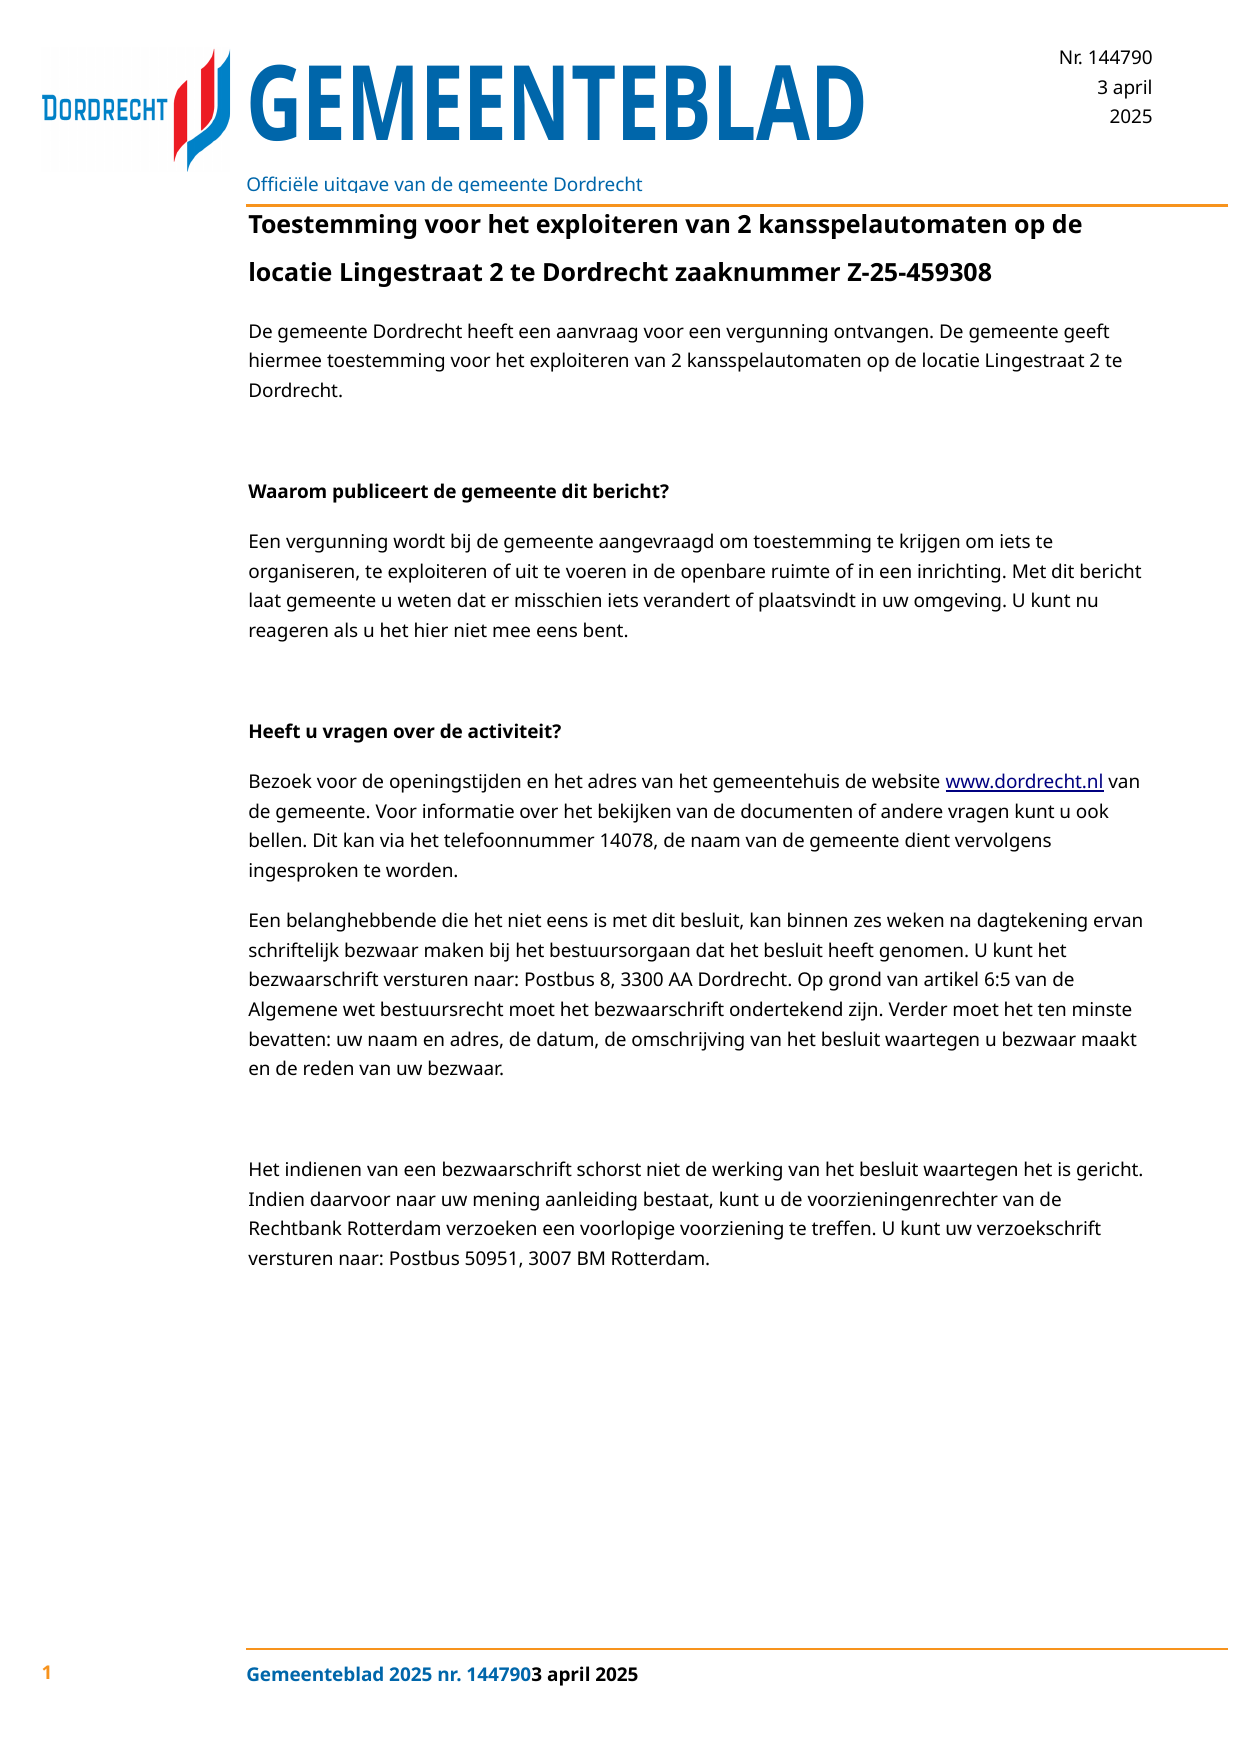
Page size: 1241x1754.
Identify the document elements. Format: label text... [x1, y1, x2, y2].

text Een vergunning wordt bij de gemeente aangevraagd om toestemming te krijgen om iets te organiseren, te exploiteren of uit te voeren in de openbare ruimte of in een inrichting. Met dit bericht laat gemeente u weten dat er misschien iets verandert of plaatsvindt in uw omgeving. U kunt nu reageren als u het hier niet mee eens bent. [248, 528, 1152, 643]
text Een belanghebbende die het niet eens is met dit besluit, kan binnen zes weken na dagtekening ervan schriftelijk bezwaar maken bij het bestuursorgaan dat het besluit heeft genomen. U kunt het bezwaarschrift versturen naar: Postbus 8, 3300 AA Dordrecht. Op grond van artikel 6:5 van de Algemene wet bestuursrecht moet het bezwaarschrift ondertekend zijn. Verder moet het ten minste bevatten: uw naam en adres, de datum, de omschrijving van het besluit waartegen u bezwaar maakt en de reden van uw bezwaar. [248, 907, 1152, 1081]
text Heeft u vragen over de activiteit? [248, 718, 1152, 744]
text De gemeente Dordrecht heeft een aanvraag voor een vergunning ontvangen. De gemeente geeft hiermee toestemming voor het exploiteren van 2 kansspelautomaten op de locatie Lingestraat 2 te Dordrecht. [248, 318, 1152, 403]
text Toestemming voor het exploiteren van 2 kansspelautomaten op de locatie Lingestraat 2 te Dordrecht zaaknummer Z-25-459308 [248, 207, 1152, 288]
text Waarom publiceert de gemeente dit bericht? [248, 478, 1152, 504]
text Het indienen van een bezwaarschrift schorst niet de werking van het besluit waartegen het is gericht. Indien daarvoor naar uw mening aanleiding bestaat, kunt u de voorzieningenrechter van de Rechtbank Rotterdam verzoeken een voorlopige voorziening te treffen. U kunt uw verzoekschrift versturen naar: Postbus 50951, 3007 BM Rotterdam. [248, 1156, 1152, 1271]
picture [41, 47, 231, 172]
text Bezoek voor de openingstijden en het adres van het gemeentehuis de website www.dordrecht.nl van de gemeente. Voor informatie over het bekijken van de documenten of andere vragen kunt u ook bellen. Dit kan via het telefoonnummer 14078, de naam van de gemeente dient vervolgens ingesproken te worden. [248, 768, 1152, 883]
